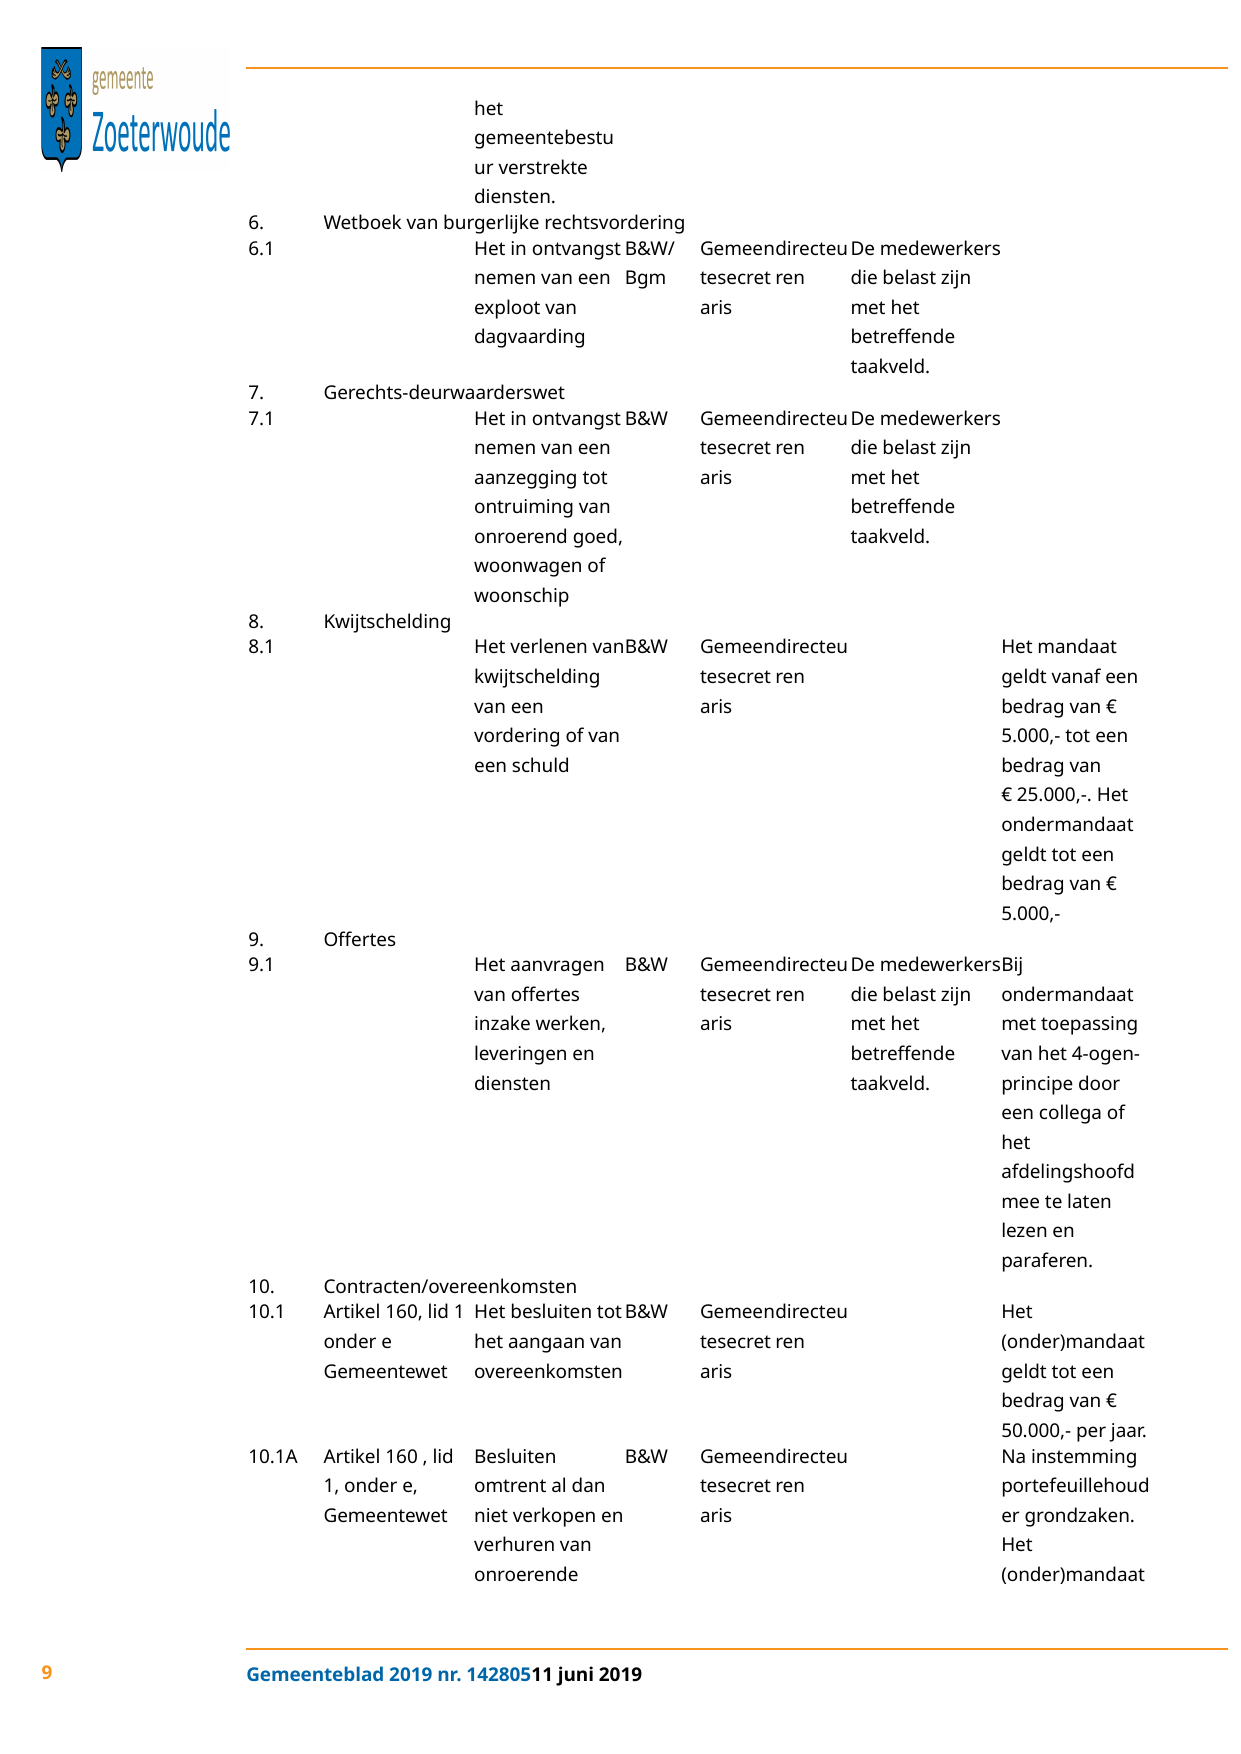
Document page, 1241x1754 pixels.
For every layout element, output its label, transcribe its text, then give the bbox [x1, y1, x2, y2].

table_cell [1001, 95, 1152, 209]
table_cell Het besluiten tot het aangaan van overeenkomsten [474, 1299, 624, 1443]
table_cell B&W [625, 405, 700, 608]
table_cell De medewerkers die belast zijn met het betreffende taakveld. [850, 951, 1001, 1273]
table_cell [1001, 235, 1152, 379]
table_cell [850, 634, 1001, 926]
table_cell 9. [248, 926, 323, 951]
table_cell [775, 95, 850, 209]
table_cell directeuren [775, 1443, 850, 1587]
table_cell [323, 95, 474, 209]
table_cell Contracten/overeenkomsten [323, 1273, 1152, 1299]
table_cell [1001, 405, 1152, 608]
table_cell Het mandaat geldt vanaf een bedrag van € 5.000,- tot een bedrag van € 25.000,-. Het ondermandaat geldt tot een bedrag van € 5.000,- [1001, 634, 1152, 926]
table_cell B&W [625, 951, 700, 1273]
table_cell [323, 405, 474, 608]
table_cell Offertes [323, 926, 1152, 951]
table_cell Gemeentesecretaris [700, 235, 775, 379]
table_cell Gerechts-deurwaarderswet [323, 379, 1152, 405]
table_cell Artikel 160 , lid 1, onder e, Gemeentewet [323, 1443, 474, 1587]
table_cell [323, 951, 474, 1273]
table_cell directeuren [775, 634, 850, 926]
table_cell 6. [248, 209, 323, 235]
table_cell De medewerkers die belast zijn met het betreffende taakveld. [850, 405, 1001, 608]
table_cell 6.1 [248, 235, 323, 379]
table_cell 9.1 [248, 951, 323, 1273]
table_cell Gemeentesecretaris [700, 634, 775, 926]
table_cell Het in ontvangst nemen van een aanzegging tot ontruiming van onroerend goed, woonwagen of woonschip [474, 405, 624, 608]
table_cell directeuren [775, 405, 850, 608]
table_cell Wetboek van burgerlijke rechtsvordering [323, 209, 1152, 235]
table_cell B&W [625, 1299, 700, 1443]
table_cell Na instemming portefeuillehouder grondzaken. Het (onder)mandaat [1001, 1443, 1152, 1587]
table_cell 8.1 [248, 634, 323, 926]
table_cell Gemeentesecretaris [700, 405, 775, 608]
table_cell 7. [248, 379, 323, 405]
table_cell Het in ontvangst nemen van een exploot van dagvaarding [474, 235, 624, 379]
table_cell Het aanvragen van offertes inzake werken, leveringen en diensten [474, 951, 624, 1273]
table_cell 10.1 [248, 1299, 323, 1443]
table_cell Gemeentesecretaris [700, 951, 775, 1273]
table_cell 10. [248, 1273, 323, 1299]
table_cell [700, 95, 775, 209]
table_cell Het (onder)mandaat geldt tot een bedrag van € 50.000,- per jaar. [1001, 1299, 1152, 1443]
table_cell directeuren [775, 1299, 850, 1443]
table_cell B&W/ Bgm [625, 235, 700, 379]
table_cell [248, 95, 323, 209]
table_cell Artikel 160, lid 1 onder e Gemeentewet [323, 1299, 474, 1443]
table_cell B&W [625, 634, 700, 926]
table_cell De medewerkers die belast zijn met het betreffende taakveld. [850, 235, 1001, 379]
table_cell 7.1 [248, 405, 323, 608]
table_cell het gemeentebestuur verstrekte diensten. [474, 95, 624, 209]
table_cell Besluiten omtrent al dan niet verkopen en verhuren van onroerende [474, 1443, 624, 1587]
table_cell directeuren [775, 235, 850, 379]
table_cell [850, 1443, 1001, 1587]
table_cell [850, 95, 1001, 209]
picture [41, 47, 231, 172]
table_cell 10.1A [248, 1443, 323, 1587]
table_cell [323, 634, 474, 926]
table_cell Gemeentesecretaris [700, 1299, 775, 1443]
table_cell Bij ondermandaat met toepassing van het 4-ogen-principe door een collega of het afdelingshoofd mee te laten lezen en paraferen. [1001, 951, 1152, 1273]
table_cell Gemeentesecretaris [700, 1443, 775, 1587]
table_cell 8. [248, 608, 323, 634]
table_cell [625, 95, 700, 209]
table_cell directeuren [775, 951, 850, 1273]
table_cell [323, 235, 474, 379]
table_cell Het verlenen van kwijtschelding van een vordering of van een schuld [474, 634, 624, 926]
table_cell B&W [625, 1443, 700, 1587]
table_cell [850, 1299, 1001, 1443]
table_cell Kwijtschelding [323, 608, 1152, 634]
